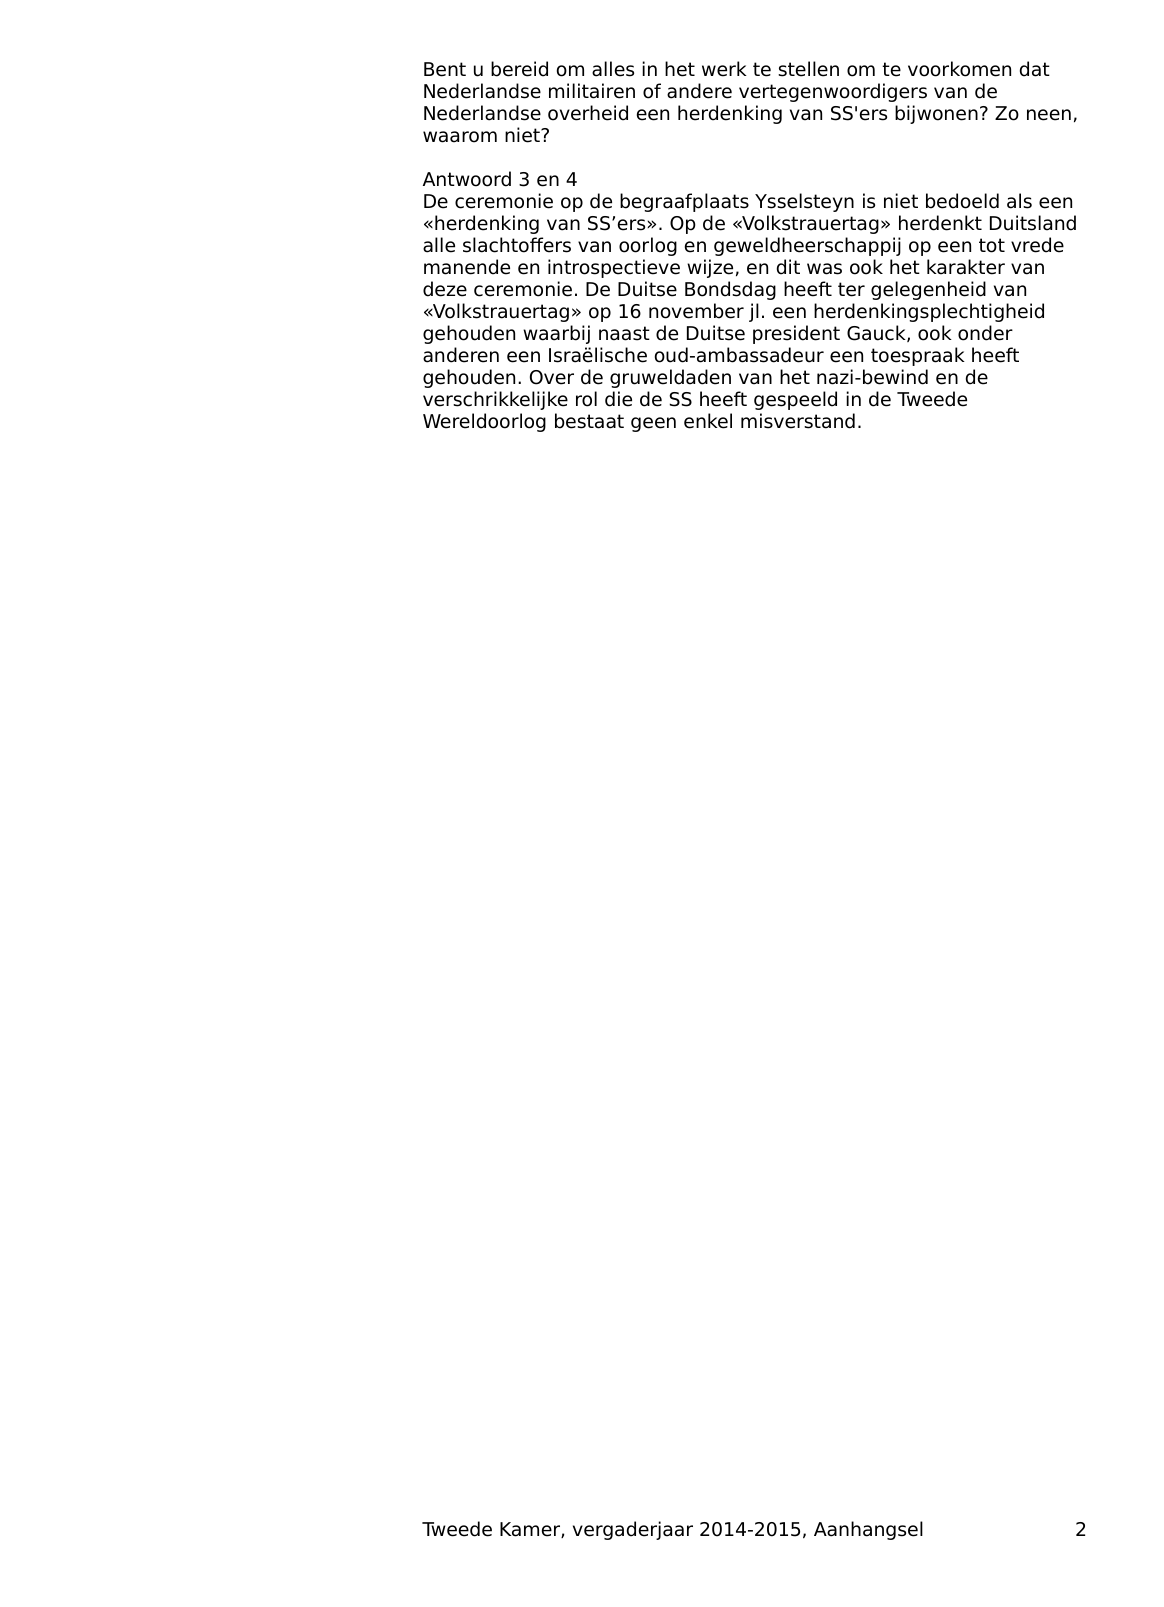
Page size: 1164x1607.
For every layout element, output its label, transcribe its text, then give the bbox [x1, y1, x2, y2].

text De ceremonie op de begraafplaats Ysselsteyn is niet bedoeld als een «herdenking van SS’ers». Op de «Volkstrauertag» herdenkt Duitsland alle slachtoffers van oorlog en geweldheerschappij op een tot vrede manende en introspectieve wijze, en dit was ook het karakter van deze ceremonie. De Duitse Bondsdag heeft ter gelegenheid van «Volkstrauertag» op 16 november jl. een herdenkingsplechtigheid gehouden waarbij naast de Duitse president Gauck, ook onder anderen een Israëlische oud-ambassadeur een toespraak heeft gehouden. Over de gruweldaden van het nazi-bewind en de verschrikkelijke rol die de SS heeft gespeeld in de Tweede Wereldoorlog bestaat geen enkel misverstand. [422, 191, 1087, 433]
text Bent u bereid om alles in het werk te stellen om te voorkomen dat Nederlandse militairen of andere vertegenwoordigers van de Nederlandse overheid een herdenking van SS'ers bijwonen? Zo neen, waarom niet? [422, 59, 1087, 147]
text Antwoord 3 en 4 [422, 169, 1087, 191]
